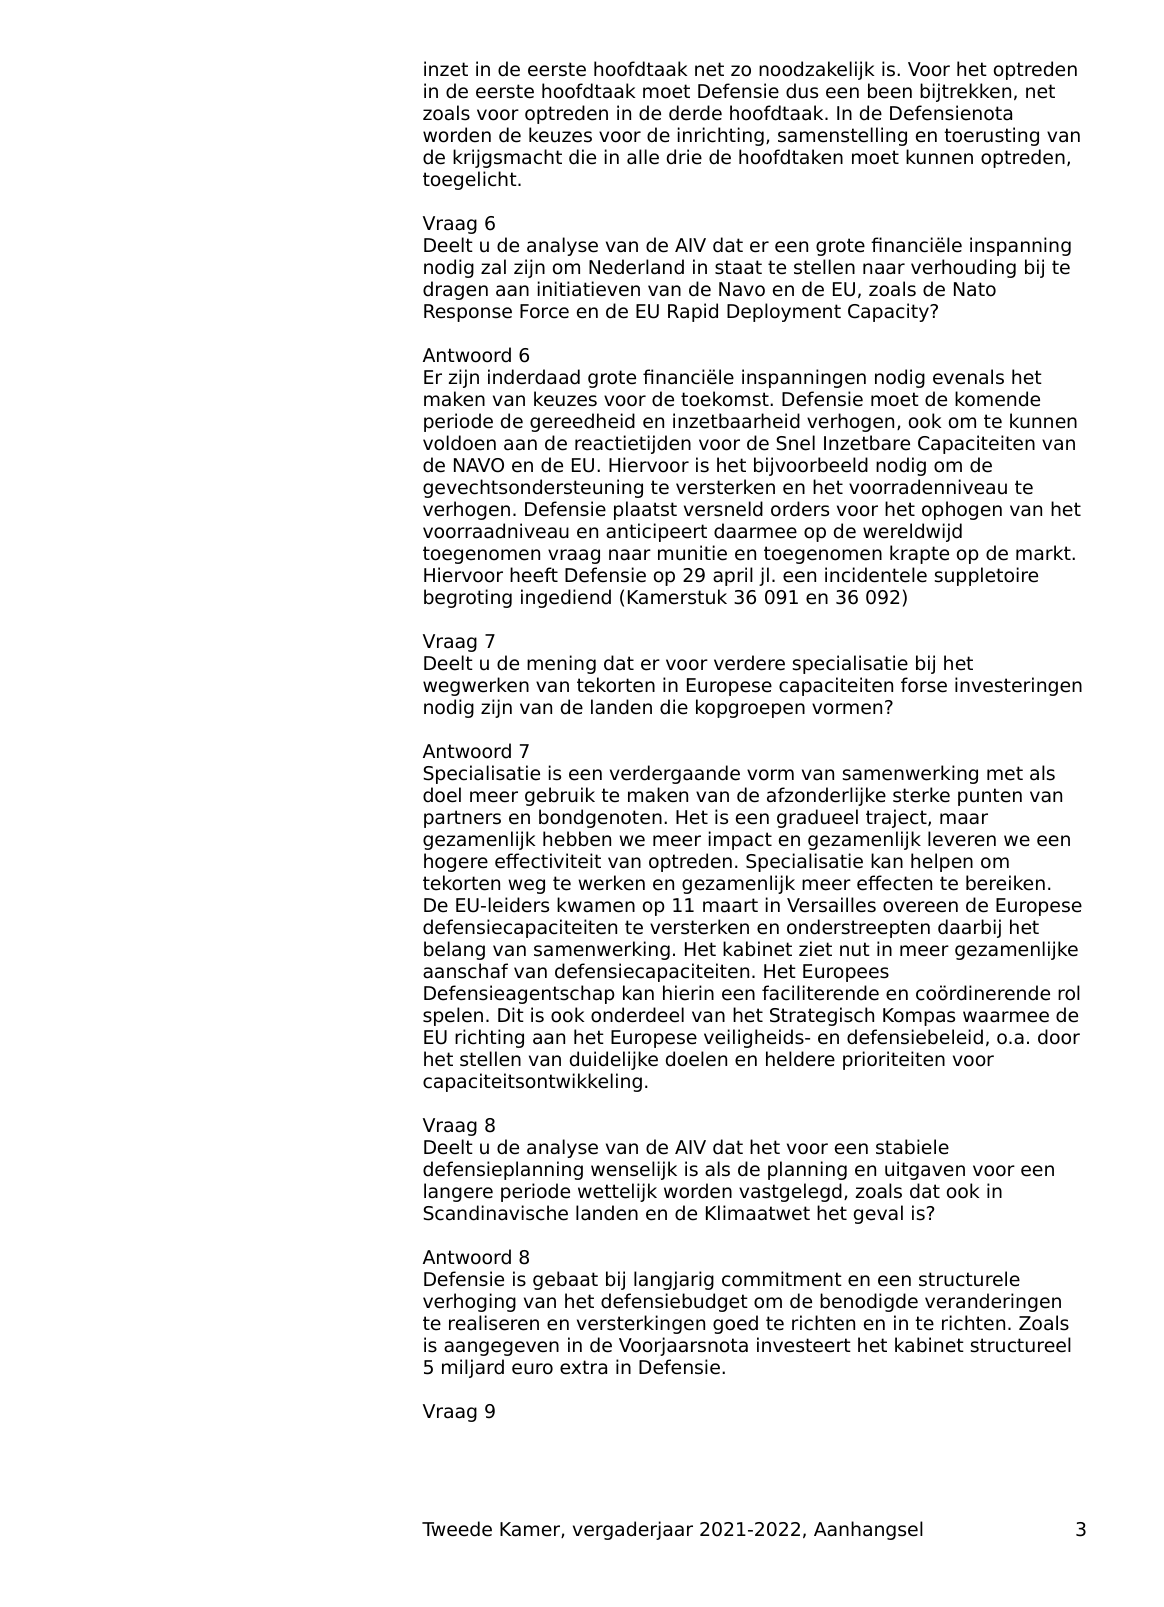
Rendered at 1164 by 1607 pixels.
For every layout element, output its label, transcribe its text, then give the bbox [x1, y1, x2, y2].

text Deelt u de mening dat er voor verdere specialisatie bij het wegwerken van tekorten in Europese capaciteiten forse investeringen nodig zijn van de landen die kopgroepen vormen? [422, 653, 1087, 719]
text Antwoord 6 [422, 345, 1087, 367]
text Vraag 9 [422, 1401, 1087, 1423]
text Vraag 6 [422, 213, 1087, 235]
text Antwoord 7 [422, 741, 1087, 763]
text Antwoord 8 [422, 1247, 1087, 1269]
text Deelt u de analyse van de AIV dat er een grote financiële inspanning nodig zal zijn om Nederland in staat te stellen naar verhouding bij te dragen aan initiatieven van de Navo en de EU, zoals de Nato Response Force en de EU Rapid Deployment Capacity? [422, 235, 1087, 323]
text Specialisatie is een verdergaande vorm van samenwerking met als doel meer gebruik te maken van de afzonderlijke sterke punten van partners en bondgenoten. Het is een gradueel traject, maar gezamenlijk hebben we meer impact en gezamenlijk leveren we een hogere effectiviteit van optreden. Specialisatie kan helpen om tekorten weg te werken en gezamenlijk meer effecten te bereiken. [422, 763, 1087, 895]
text inzet in de eerste hoofdtaak net zo noodzakelijk is. Voor het optreden in de eerste hoofdtaak moet Defensie dus een been bijtrekken, net zoals voor optreden in de derde hoofdtaak. In de Defensienota worden de keuzes voor de inrichting, samenstelling en toerusting van de krijgsmacht die in alle drie de hoofdtaken moet kunnen optreden, toegelicht. [422, 59, 1087, 191]
text Vraag 7 [422, 631, 1087, 653]
text Er zijn inderdaad grote financiële inspanningen nodig evenals het maken van keuzes voor de toekomst. Defensie moet de komende periode de gereedheid en inzetbaarheid verhogen, ook om te kunnen voldoen aan de reactietijden voor de Snel Inzetbare Capaciteiten van de NAVO en de EU. Hiervoor is het bijvoorbeeld nodig om de gevechtsondersteuning te versterken en het voorradenniveau te verhogen. Defensie plaatst versneld orders voor het ophogen van het voorraadniveau en anticipeert daarmee op de wereldwijd toegenomen vraag naar munitie en toegenomen krapte op de markt. Hiervoor heeft Defensie op 29 april jl. een incidentele suppletoire begroting ingediend (Kamerstuk 36 091 en 36 092) [422, 367, 1087, 609]
text Deelt u de analyse van de AIV dat het voor een stabiele defensieplanning wenselijk is als de planning en uitgaven voor een langere periode wettelijk worden vastgelegd, zoals dat ook in Scandinavische landen en de Klimaatwet het geval is? [422, 1137, 1087, 1225]
text Vraag 8 [422, 1115, 1087, 1137]
text De EU-leiders kwamen op 11 maart in Versailles overeen de Europese defensiecapaciteiten te versterken en onderstreepten daarbij het belang van samenwerking. Het kabinet ziet nut in meer gezamenlijke aanschaf van defensiecapaciteiten. Het Europees Defensieagentschap kan hierin een faciliterende en coördinerende rol spelen. Dit is ook onderdeel van het Strategisch Kompas waarmee de EU richting aan het Europese veiligheids- en defensiebeleid, o.a. door het stellen van duidelijke doelen en heldere prioriteiten voor capaciteitsontwikkeling. [422, 895, 1087, 1093]
text Defensie is gebaat bij langjarig commitment en een structurele verhoging van het defensiebudget om de benodigde veranderingen te realiseren en versterkingen goed te richten en in te richten. Zoals is aangegeven in de Voorjaarsnota investeert het kabinet structureel 5 miljard euro extra in Defensie. [422, 1269, 1087, 1379]
